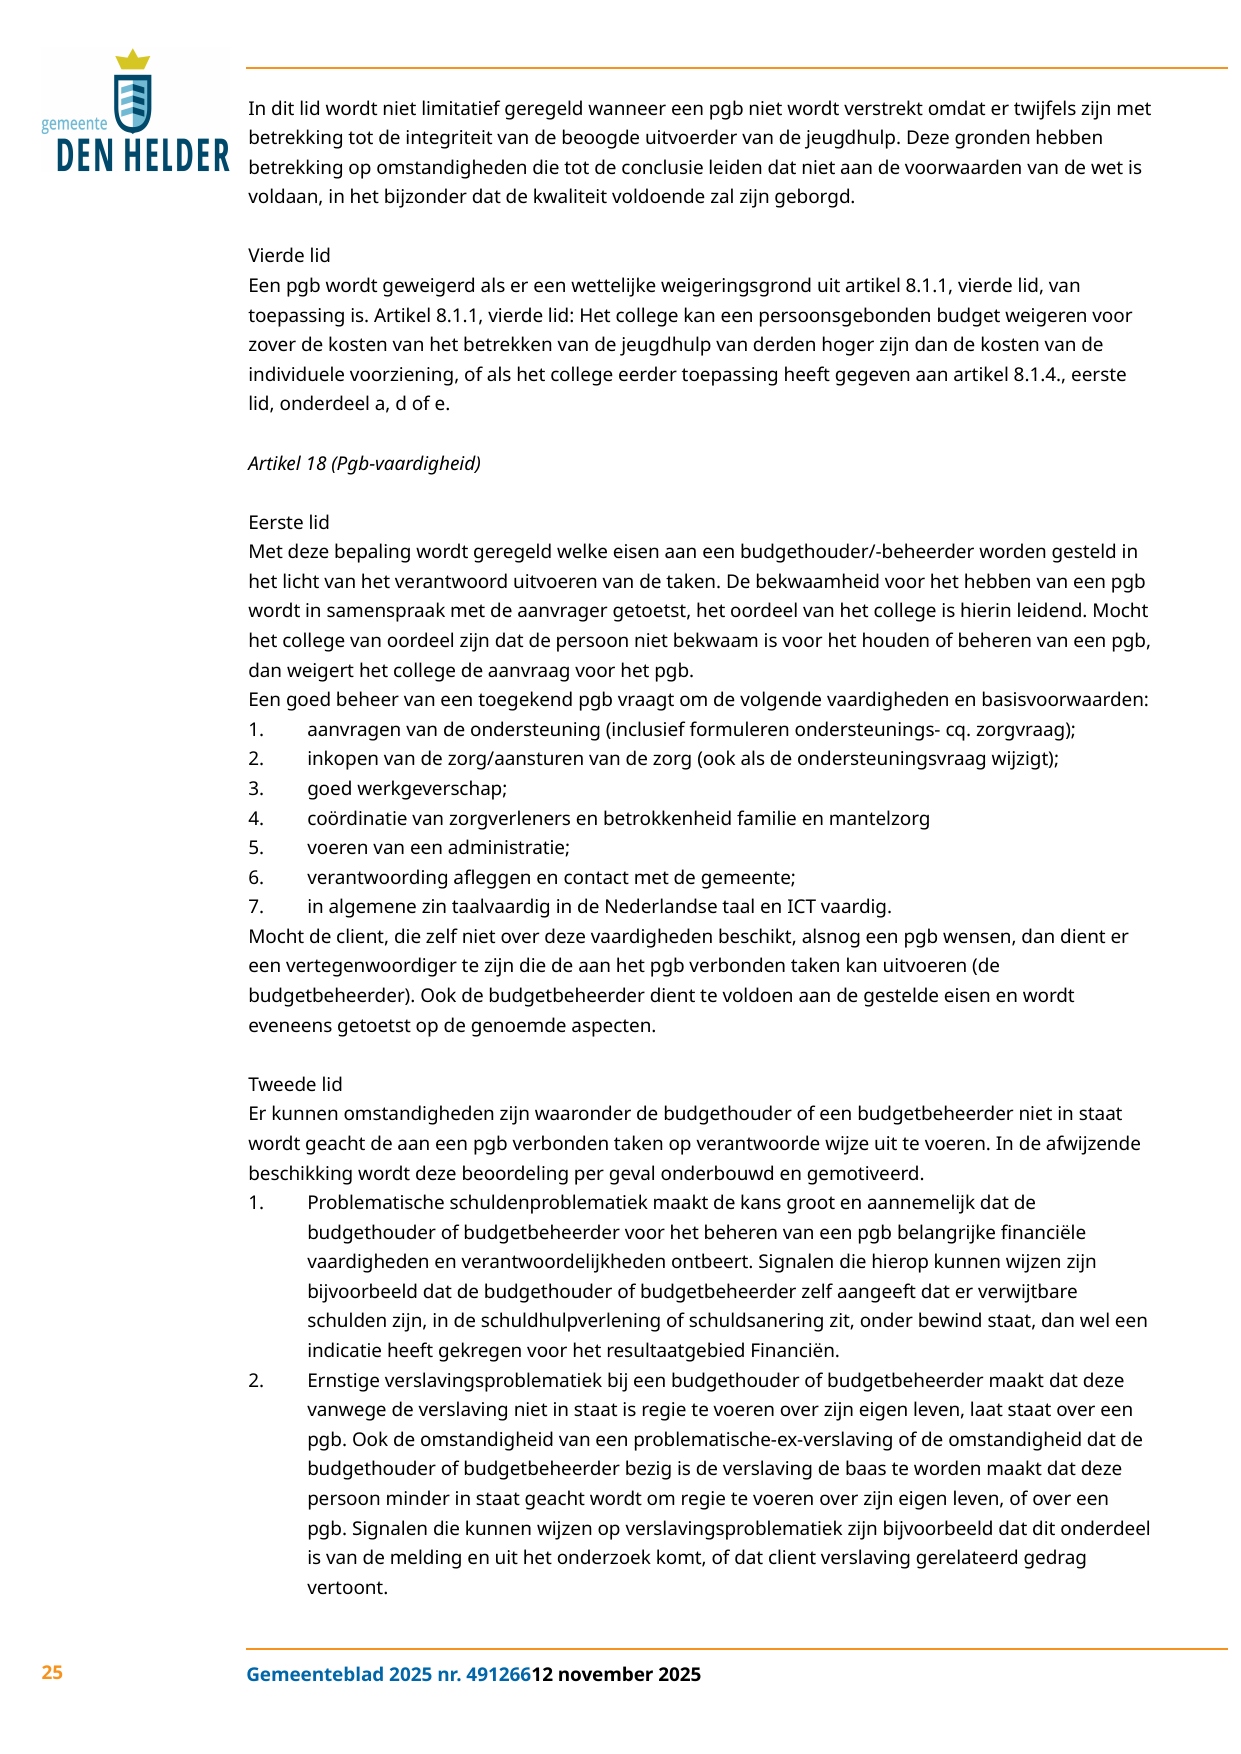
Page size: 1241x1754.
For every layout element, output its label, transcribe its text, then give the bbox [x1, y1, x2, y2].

picture [100, 154, 106, 172]
list voeren van een administratie; [248, 834, 1152, 860]
list verantwoording afleggen en contact met de gemeente; [248, 864, 1152, 890]
text In dit lid wordt niet limitatief geregeld wanneer een pgb niet wordt verstrekt omdat er twijfels zijn met betrekking tot de integriteit van de beoogde uitvoerder van de jeugdhulp. Deze gronden hebben betrekking op omstandigheden die tot de conclusie leiden dat niet aan de voorwaarden van de wet is voldaan, in het bijzonder dat de kwaliteit voldoende zal zijn geborgd. [248, 95, 1152, 209]
list inkopen van de zorg/aansturen van de zorg (ook als de ondersteuningsvraag wijzigt); [248, 746, 1152, 771]
picture [182, 144, 187, 165]
text Vierde lid [248, 243, 1152, 268]
picture [41, 47, 231, 172]
picture [130, 157, 135, 172]
text Tweede lid [248, 1071, 1152, 1097]
list Ernstige verslavingsproblematiek bij een budgethouder of budgetbeheerder maakt dat deze vanwege de verslaving niet in staat is regie te voeren over zijn eigen leven, laat staat over een pgb. Ook de omstandigheid van een problematische-ex-verslaving of de omstandigheid dat de budgethouder of budgetbeheerder bezig is de verslaving de baas te worden maakt dat deze persoon minder in staat geacht wordt om regie te voeren over zijn eigen leven, of over een pgb. Signalen die kunnen wijzen op verslavingsproblematiek zijn bijvoorbeeld dat dit onderdeel is van de melding en uit het onderzoek komt, of dat client verslaving gerelateerd gedrag vertoont. [248, 1367, 1152, 1600]
list aanvragen van de ondersteuning (inclusief formuleren ondersteunings- cq. zorgvraag); [248, 716, 1152, 742]
picture [220, 160, 224, 172]
text Er kunnen omstandigheden zijn waaronder de budgethouder of een budgetbeheerder niet in staat wordt geacht de aan een pgb verbonden taken op verantwoorde wijze uit te voeren. In de afwijzende beschikking wordt deze beoordeling per geval onderbouwd en gemotiveerd. [248, 1101, 1152, 1186]
text Met deze bepaling wordt geregeld welke eisen aan een budgethouder/-beheerder worden gesteld in het licht van het verantwoord uitvoeren van de taken. De bekwaamheid voor het hebben van een pgb wordt in samenspraak met de aanvrager getoetst, het oordeel van het college is hierin leidend. Mocht het college van oordeel zijn dat de persoon niet bekwaam is voor het houden of beheren van een pgb, dan weigert het college de aanvraag voor het pgb. [248, 538, 1152, 683]
text Eerste lid [248, 509, 1152, 535]
text Een pgb wordt geweigerd als er een wettelijke weigeringsgrond uit artikel 8.1.1, vierde lid, van toepassing is. Artikel 8.1.1, vierde lid: Het college kan een persoonsgebonden budget weigeren voor zover de kosten van het betrekken van de jeugdhulp van derden hoger zijn dan de kosten van de individuele voorziening, of als het college eerder toepassing heeft gegeven aan artikel 8.1.4., eerste lid, onderdeel a, d of e. [248, 272, 1152, 416]
list goed werkgeverschap; [248, 775, 1152, 801]
list in algemene zin taalvaardig in de Nederlandse taal en ICT vaardig. [248, 893, 1152, 919]
text Mocht de client, die zelf niet over deze vaardigheden beschikt, alsnog een pgb wensen, dan dient er een vertegenwoordiger te zijn die de aan het pgb verbonden taken kan uitvoeren (de budgetbeheerder). Ook de budgetbeheerder dient te voldoen aan de gestelde eisen en wordt eveneens getoetst op de genoemde aspecten. [248, 923, 1152, 1038]
text Artikel 18 (Pgb-vaardigheid) [248, 450, 1152, 476]
list coördinatie van zorgverleners en betrokkenheid familie en mantelzorg [248, 805, 1152, 831]
text Een goed beheer van een toegekend pgb vraagt om de volgende vaardigheden en basisvoorwaarden: [248, 686, 1152, 712]
list Problematische schuldenproblematiek maakt de kans groot en aannemelijk dat de budgethouder of budgetbeheerder voor het beheren van een pgb belangrijke financiële vaardigheden en verantwoordelijkheden ontbeert. Signalen die hierop kunnen wijzen zijn bijvoorbeeld dat de budgethouder of budgetbeheerder zelf aangeeft dat er verwijtbare schulden zijn, in de schuldhulpverlening of schuldsanering zit, onder bewind staat, dan wel een indicatie heeft gekregen voor het resultaatgebied Financiën. [248, 1189, 1152, 1363]
picture [63, 144, 68, 165]
